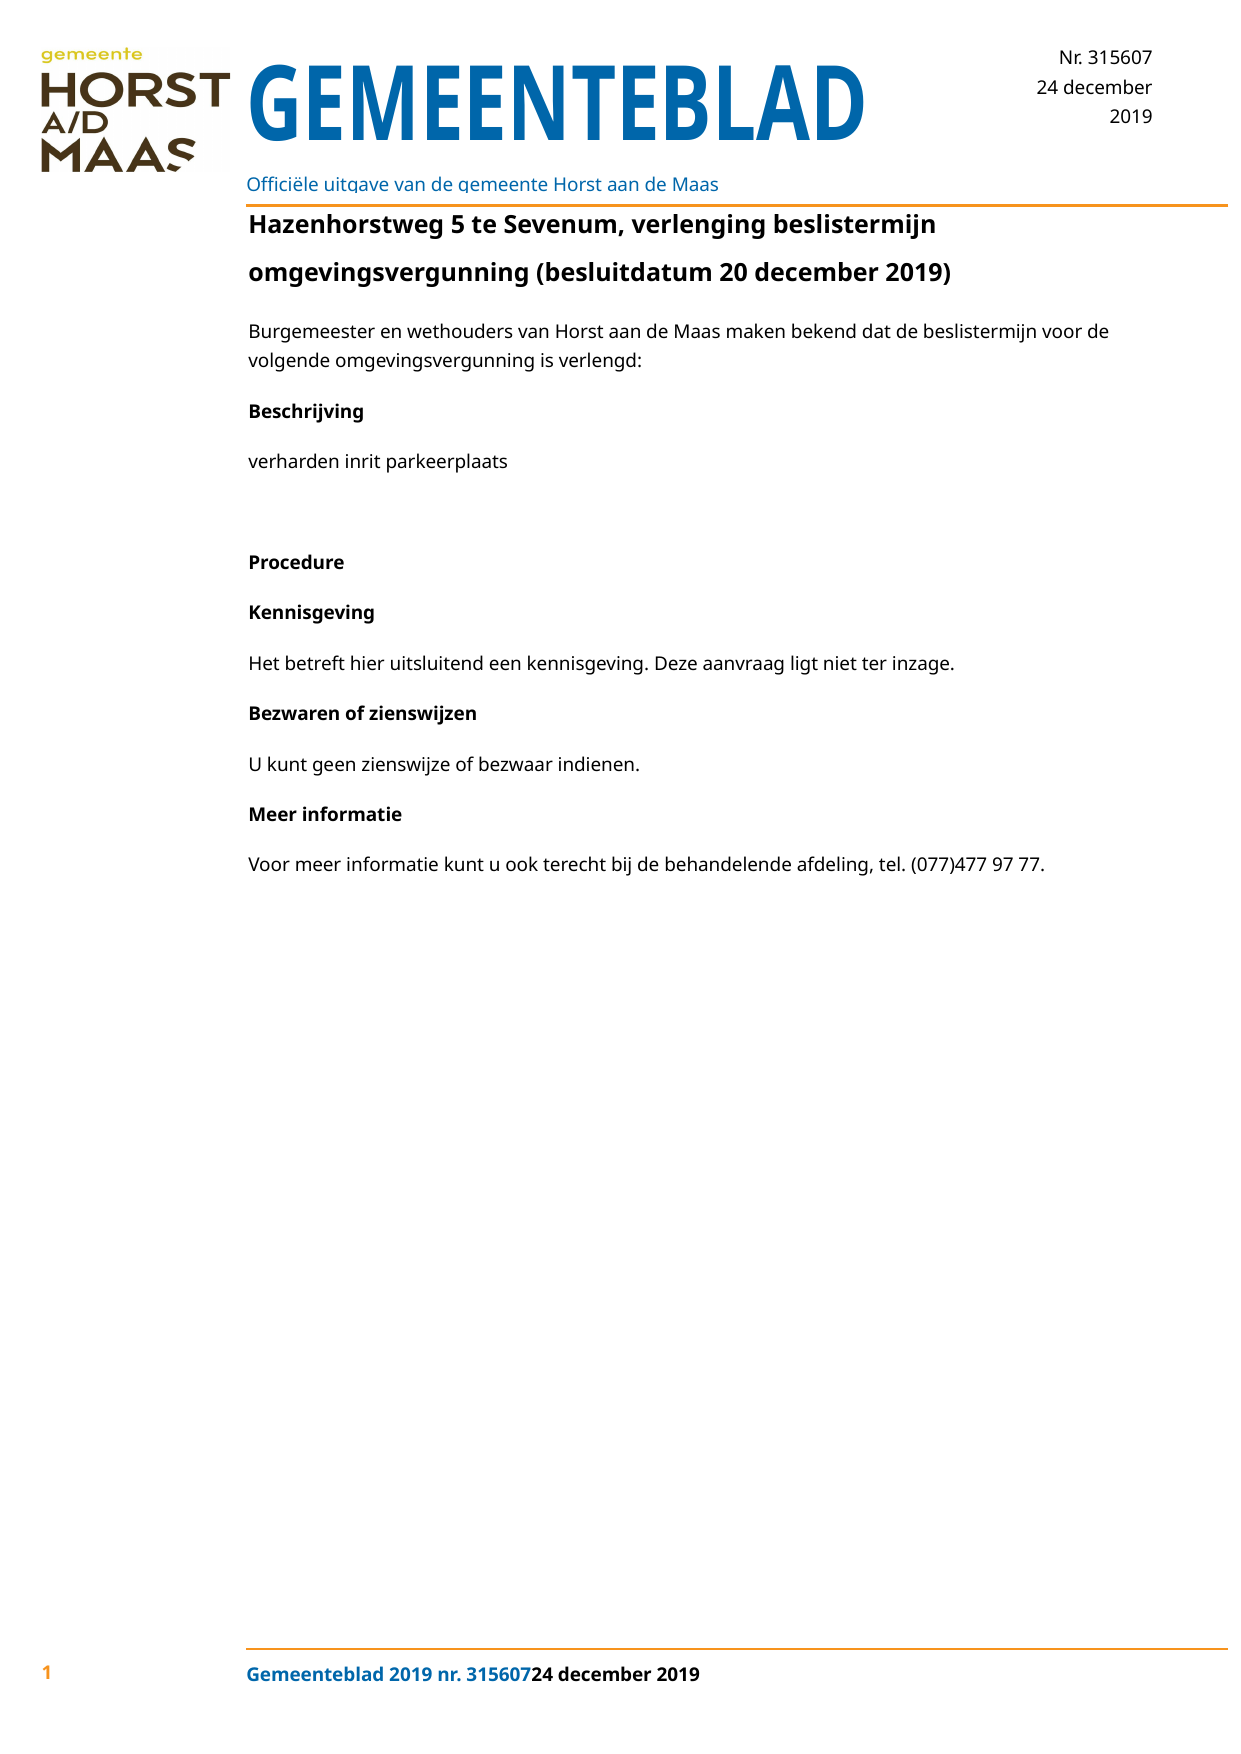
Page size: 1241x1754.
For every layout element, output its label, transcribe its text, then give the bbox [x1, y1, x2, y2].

text Meer informatie [248, 801, 1152, 827]
text Hazenhorstweg 5 te Sevenum, verlenging beslistermijn omgevingsvergunning (besluitdatum 20 december 2019) [248, 207, 1152, 288]
picture [41, 47, 231, 172]
text U kunt geen zienswijze of bezwaar indienen. [248, 751, 1152, 777]
text Voor meer informatie kunt u ook terecht bij de behandelende afdeling, tel. (077)477 97 77. [248, 852, 1152, 877]
text Beschrijving [248, 398, 1152, 424]
text verharden inrit parkeerplaats [248, 448, 1152, 474]
text Bezwaren of zienswijzen [248, 700, 1152, 726]
text Burgemeester en wethouders van Horst aan de Maas maken bekend dat de beslistermijn voor de volgende omgevingsvergunning is verlengd: [248, 318, 1152, 373]
text Het betreft hier uitsluitend een kennisgeving. Deze aanvraag ligt niet ter inzage. [248, 650, 1152, 676]
text Kennisgeving [248, 599, 1152, 625]
text Procedure [248, 549, 1152, 575]
